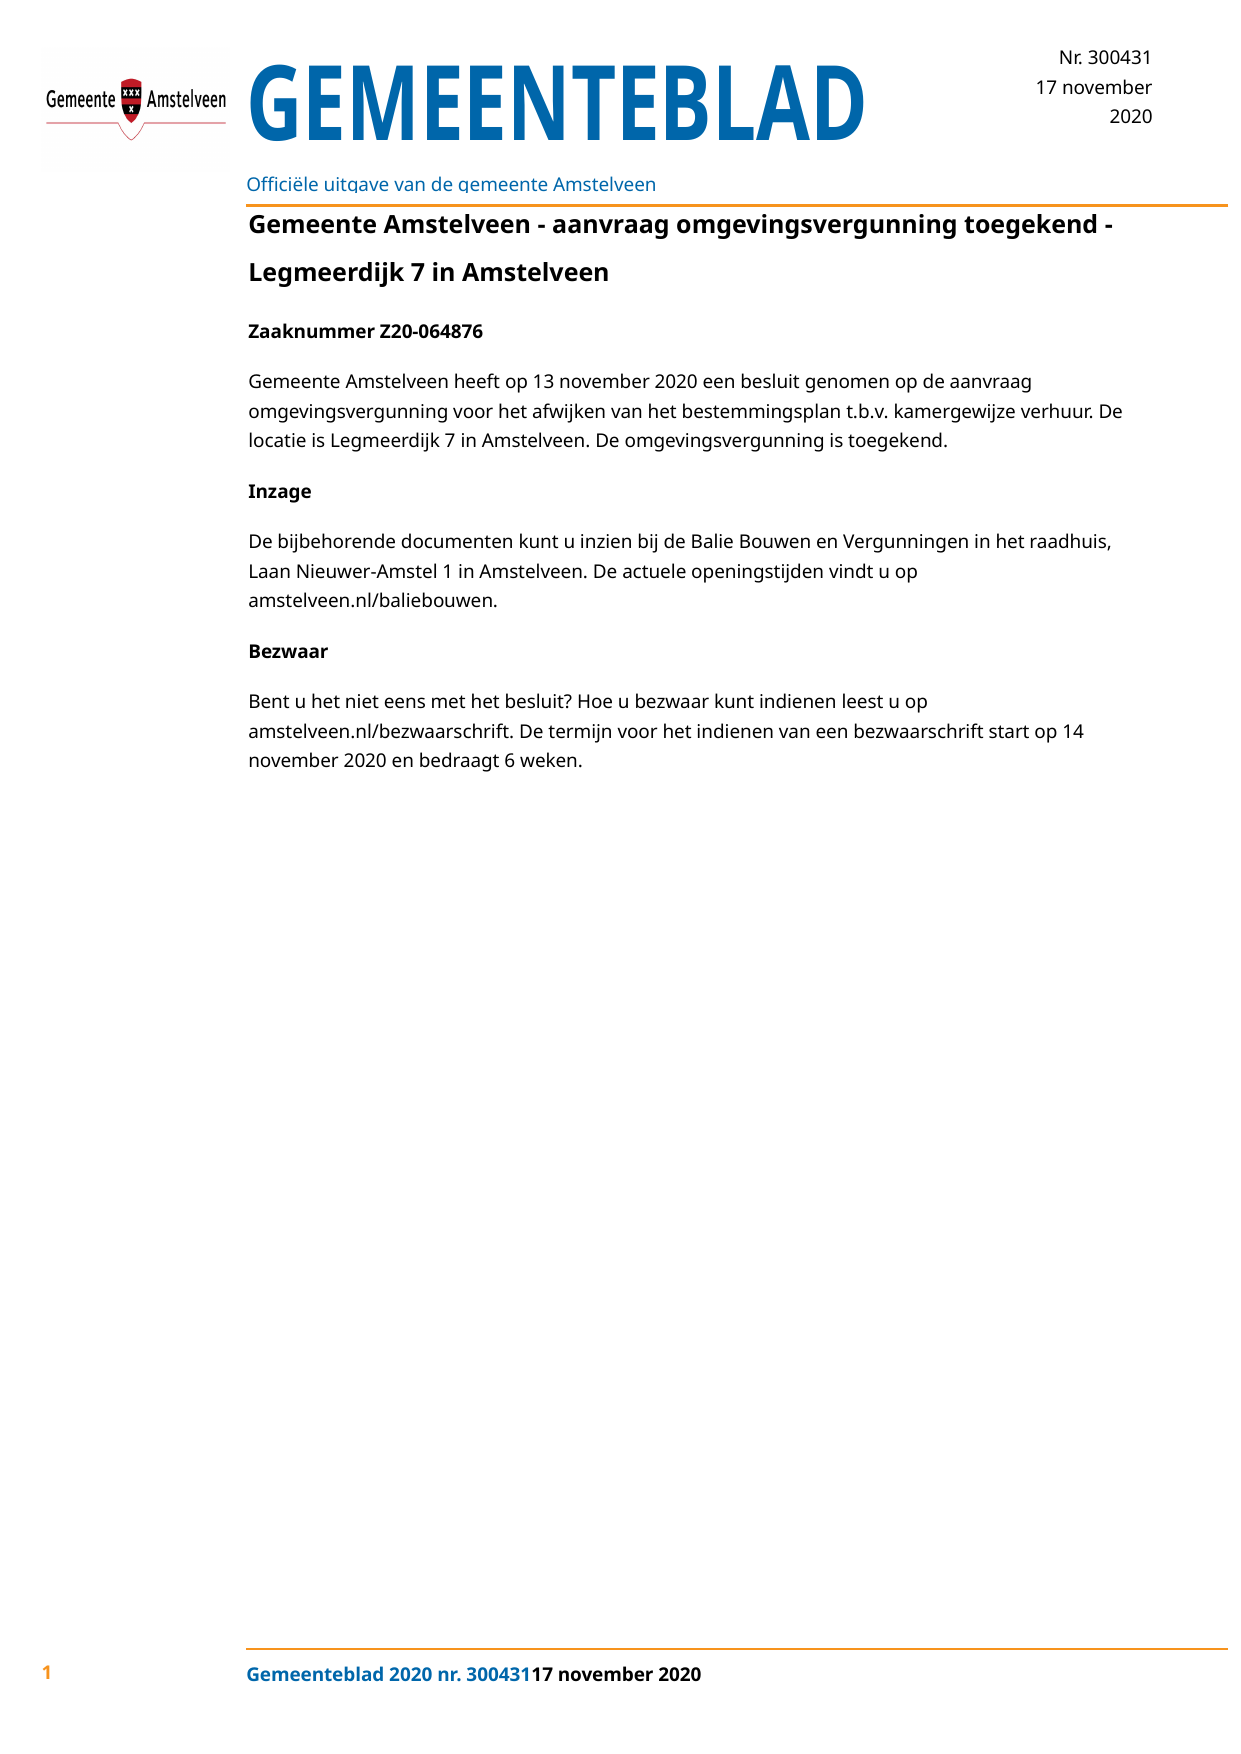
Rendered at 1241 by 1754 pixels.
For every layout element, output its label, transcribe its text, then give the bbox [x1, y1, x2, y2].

text Zaaknummer Z20-064876 [248, 318, 1152, 344]
text Bent u het niet eens met het besluit? Hoe u bezwaar kunt indienen leest u op amstelveen.nl/bezwaarschrift. De termijn voor het indienen van een bezwaarschrift start op 14 november 2020 en bedraagt 6 weken. [248, 688, 1152, 773]
text Bezwaar [248, 638, 1152, 664]
text De bijbehorende documenten kunt u inzien bij de Balie Bouwen en Vergunningen in het raadhuis, Laan Nieuwer-Amstel 1 in Amstelveen. De actuele openingstijden vindt u op amstelveen.nl/baliebouwen. [248, 528, 1152, 613]
text Gemeente Amstelveen heeft op 13 november 2020 een besluit genomen op de aanvraag omgevingsvergunning voor het afwijken van het bestemmingsplan t.b.v. kamergewijze verhuur. De locatie is Legmeerdijk 7 in Amstelveen. De omgevingsvergunning is toegekend. [248, 368, 1152, 453]
picture [41, 47, 231, 172]
text Inzage [248, 478, 1152, 504]
text Gemeente Amstelveen - aanvraag omgevingsvergunning toegekend - Legmeerdijk 7 in Amstelveen [248, 207, 1152, 288]
